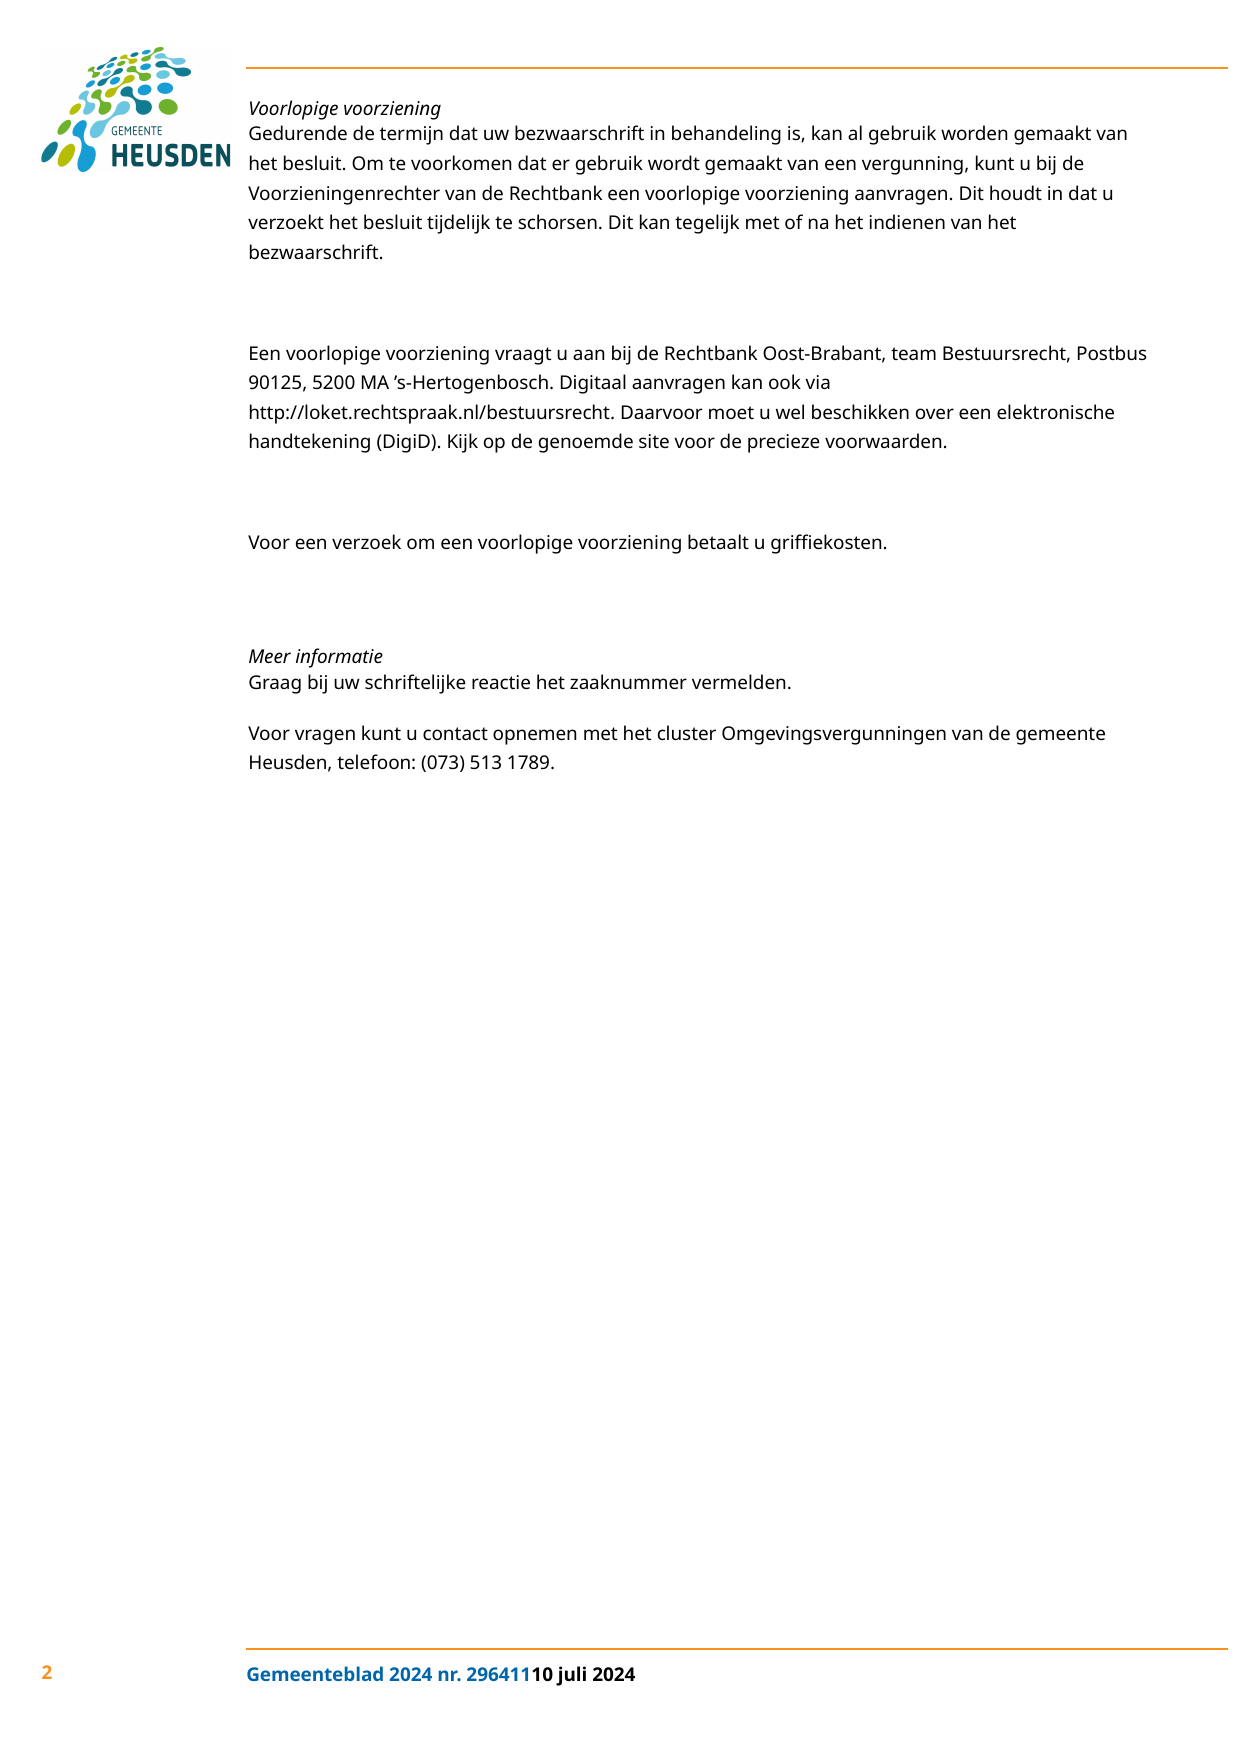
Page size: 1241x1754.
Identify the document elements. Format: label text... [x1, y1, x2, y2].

text Voor vragen kunt u contact opnemen met het cluster Omgevingsvergunningen van de gemeente Heusden, telefoon: (073) 513 1789. [248, 720, 1152, 775]
text Graag bij uw schriftelijke reactie het zaaknummer vermelden. [248, 669, 1152, 695]
text Een voorlopige voorziening vraagt u aan bij de Rechtbank Oost-Brabant, team Bestuursrecht, Postbus 90125, 5200 MA ’s-Hertogenbosch. Digitaal aanvragen kan ook via http://loket.rechtspraak.nl/bestuursrecht. Daarvoor moet u wel beschikken over een elektronische handtekening (DigiD). Kijk op de genoemde site voor de precieze voorwaarden. [248, 340, 1152, 454]
text Voor een verzoek om een voorlopige voorziening betaalt u griffiekosten. [248, 529, 1152, 555]
text Meer informatie [248, 644, 1152, 669]
text Voorlopige voorziening [248, 95, 1152, 121]
picture [41, 47, 231, 172]
text Gedurende de termijn dat uw bezwaarschrift in behandeling is, kan al gebruik worden gemaakt van het besluit. Om te voorkomen dat er gebruik wordt gemaakt van een vergunning, kunt u bij de Voorzieningenrechter van de Rechtbank een voorlopige voorziening aanvragen. Dit houdt in dat u verzoekt het besluit tijdelijk te schorsen. Dit kan tegelijk met of na het indienen van het bezwaarschrift. [248, 121, 1152, 264]
